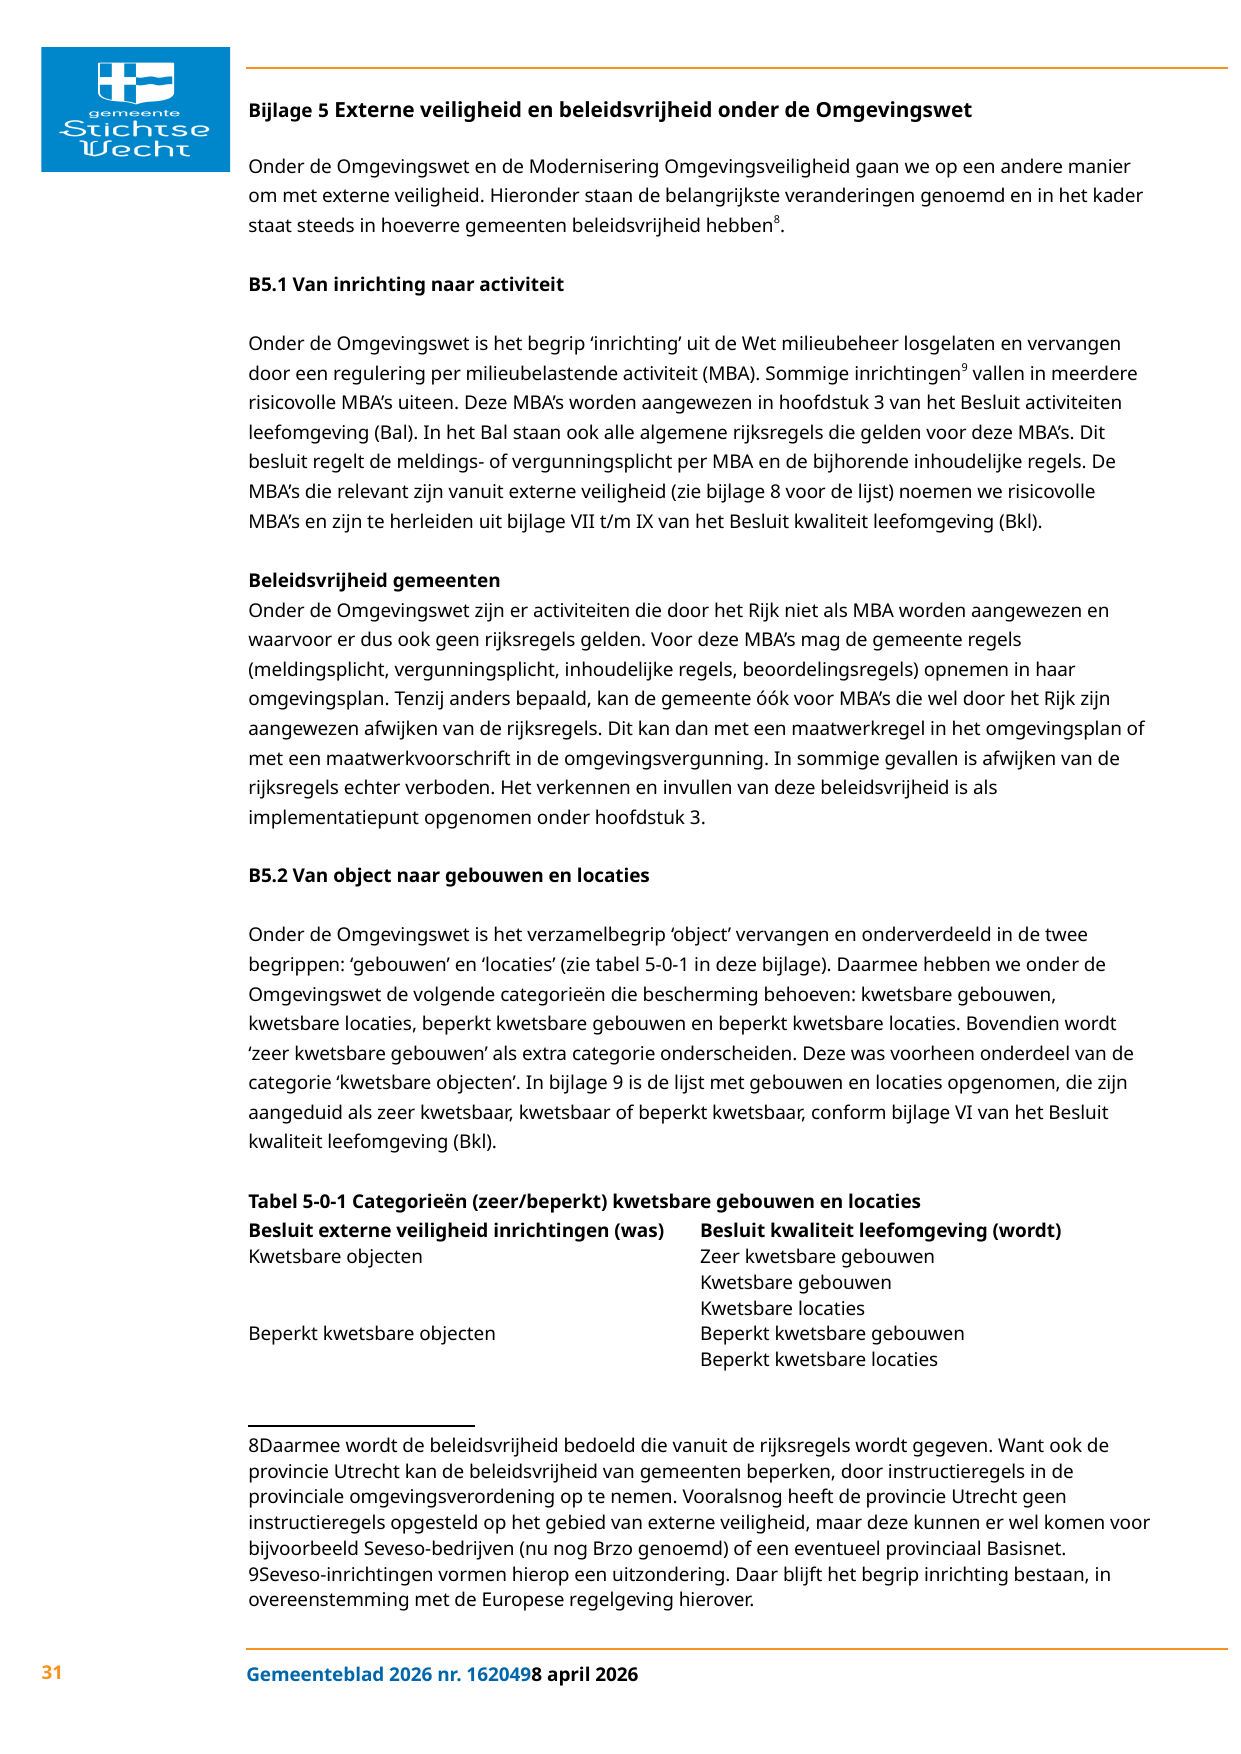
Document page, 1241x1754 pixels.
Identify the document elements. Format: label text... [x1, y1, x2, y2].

table_cell Beperkt kwetsbare objecten [248, 1320, 700, 1372]
table_cell Kwetsbare gebouwen [700, 1269, 1152, 1295]
text Tabel 5-0-1 Categorieën (zeer/beperkt) kwetsbare gebouwen en locaties [248, 1188, 1152, 1213]
text Onder de Omgevingswet is het verzamelbegrip ‘object’ vervangen en onderverdeeld in de twee begrippen: ‘gebouwen’ en ‘locaties’ (zie tabel 5-0-1 in deze bijlage). Daarmee hebben we onder de Omgevingswet de volgende categorieën die bescherming behoeven: kwetsbare gebouwen, kwetsbare locaties, beperkt kwetsbare gebouwen en beperkt kwetsbare locaties. Bovendien wordt ‘zeer kwetsbare gebouwen’ als extra categorie onderscheiden. Deze was voorheen onderdeel van de categorie ‘kwetsbare objecten’. In bijlage 9 is de lijst met gebouwen en locaties opgenomen, die zijn aangeduid als zeer kwetsbaar, kwetsbaar of beperkt kwetsbaar, conform bijlage VI van het Besluit kwaliteit leefomgeving (Bkl). [248, 922, 1152, 1154]
text Onder de Omgevingswet is het begrip ‘inrichting’ uit de Wet milieubeheer losgelaten en vervangen door een regulering per milieubelastende activiteit (MBA). Sommige inrichtingen vallen in meerdere risicovolle MBA’s uiteen. Deze MBA’s worden aangewezen in hoofdstuk 3 van het Besluit activiteiten leefomgeving (Bal). In het Bal staan ook alle algemene rijksregels die gelden voor deze MBA’s. Dit besluit regelt de meldings- of vergunningsplicht per MBA en de bijhorende inhoudelijke regels. De MBA’s die relevant zijn vanuit externe veiligheid (zie bijlage 8 voor de lijst) noemen we risicovolle MBA’s en zijn te herleiden uit bijlage VII t/m IX van het Besluit kwaliteit leefomgeving (Bkl). [248, 330, 1152, 534]
table_header Besluit externe veiligheid inrichtingen (was) [248, 1218, 700, 1243]
text Daarmee wordt de beleidsvrijheid bedoeld die vanuit de rijksregels wordt gegeven. Want ook de provincie Utrecht kan de beleidsvrijheid van gemeenten beperken, door instructieregels in de provinciale omgevingsverordening op te nemen. Vooralsnog heeft de provincie Utrecht geen instructieregels opgesteld op het gebied van externe veiligheid, maar deze kunnen er wel komen voor bijvoorbeeld Seveso-bedrijven (nu nog Brzo genoemd) of een eventueel provinciaal Basisnet. [248, 1432, 1152, 1561]
table_header Beleidsvrijheid gemeenten Onder de Omgevingswet zijn er activiteiten die door het Rijk niet als MBA worden aangewezen en waarvoor er dus ook geen rijksregels gelden. Voor deze MBA’s mag de gemeente regels (meldingsplicht, vergunningsplicht, inhoudelijke regels, beoordelingsregels) opnemen in haar omgevingsplan. Tenzij anders bepaald, kan de gemeente óók voor MBA’s die wel door het Rijk zijn aangewezen afwijken van de rijksregels. Dit kan dan met een maatwerkregel in het omgevingsplan of met een maatwerkvoorschrift in de omgevingsvergunning. In sommige gevallen is afwijken van de rijksregels echter verboden. Het verkennen en invullen van deze beleidsvrijheid is als implementatiepunt opgenomen onder hoofdstuk 3. [248, 567, 1152, 829]
table_cell Beperkt kwetsbare gebouwen [700, 1320, 1152, 1346]
picture [99, 63, 135, 101]
text Onder de Omgevingswet en de Modernisering Omgevingsveiligheid gaan we op een andere manier om met externe veiligheid. Hieronder staan de belangrijkste veranderingen genoemd en in het kader staat steeds in hoeverre gemeenten beleidsvrijheid hebben. [248, 153, 1152, 238]
table_cell Beperkt kwetsbare locaties [700, 1346, 1152, 1372]
text Bijlage 5 Externe veiligheid en beleidsvrijheid onder de Omgevingswet [248, 95, 1152, 123]
picture [137, 63, 174, 103]
text B5.2 Van object naar gebouwen en locaties [248, 862, 1152, 888]
table_cell Kwetsbare locaties [700, 1295, 1152, 1320]
table_header Besluit kwaliteit leefomgeving (wordt) [700, 1218, 1152, 1243]
table_cell Kwetsbare objecten [248, 1243, 700, 1320]
text B5.1 Van inrichting naar activiteit [248, 271, 1152, 297]
table_cell Zeer kwetsbare gebouwen [700, 1243, 1152, 1269]
text Seveso-inrichtingen vormen hierop een uitzondering. Daar blijft het begrip inrichting bestaan, in overeenstemming met de Europese regelgeving hierover. [248, 1561, 1152, 1612]
